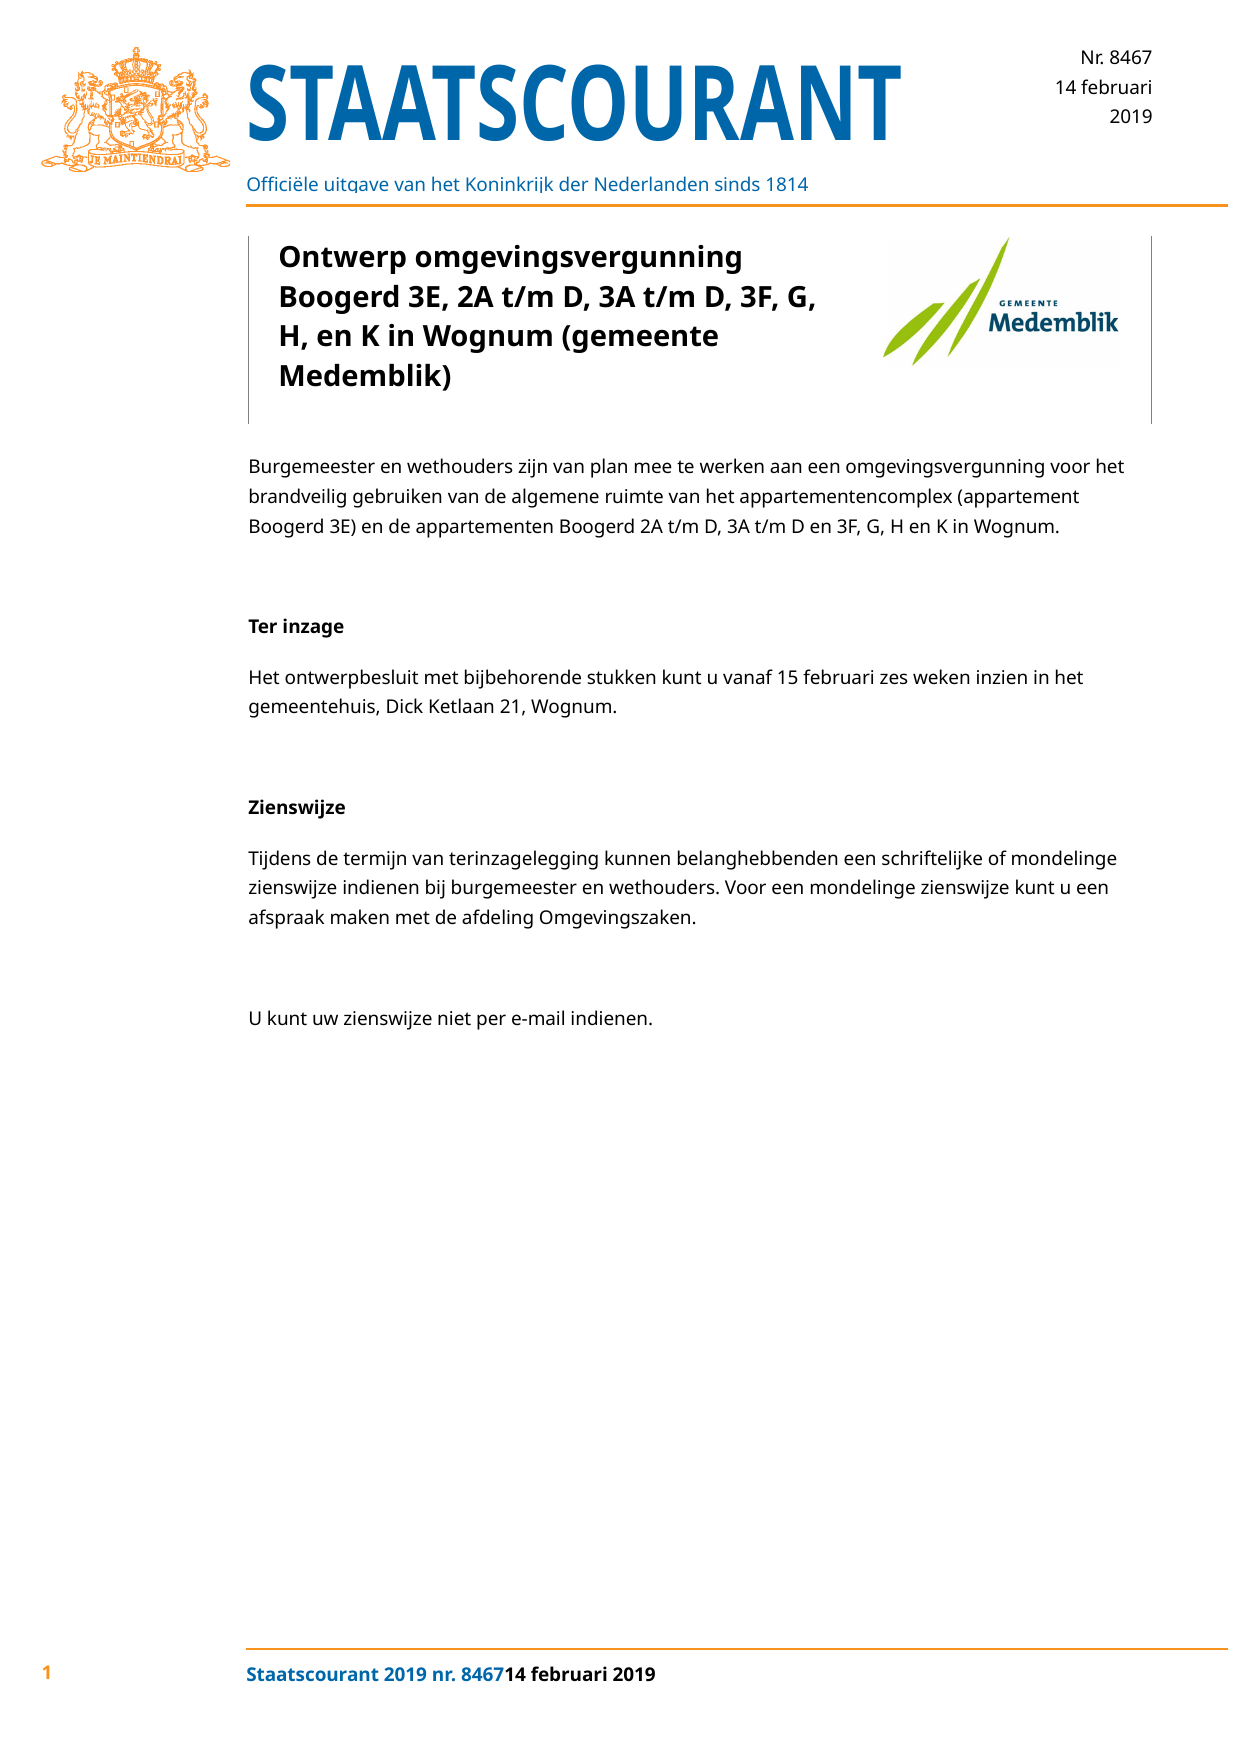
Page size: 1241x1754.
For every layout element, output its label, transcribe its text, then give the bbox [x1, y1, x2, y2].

text Tijdens de termijn van terinzagelegging kunnen belanghebbenden een schriftelijke of mondelinge zienswijze indienen bij burgemeester en wethouders. Voor een mondelinge zienswijze kunt u een afspraak maken met de afdeling Omgevingszaken. [248, 845, 1152, 930]
text U kunt uw zienswijze niet per e-mail indienen. [248, 1005, 1152, 1031]
picture [882, 236, 1119, 367]
text Ter inzage [248, 614, 1152, 639]
text Zienswijze [248, 794, 1152, 820]
picture [41, 47, 231, 172]
text Het ontwerpbesluit met bijbehorende stukken kunt u vanaf 15 februari zes weken inzien in het gemeentehuis, Dick Ketlaan 21, Wognum. [248, 664, 1152, 719]
table_header Ontwerp omgevingsvergunning Boogerd 3E, 2A t/m D, 3A t/m D, 3F, G, H, en K in Wognum (gemeente Medemblik) [249, 236, 850, 424]
table_header [850, 236, 1151, 424]
text Burgemeester en wethouders zijn van plan mee te werken aan een omgevingsvergunning voor het brandveilig gebruiken van de algemene ruimte van het appartementencomplex (appartement Boogerd 3E) en de appartementen Boogerd 2A t/m D, 3A t/m D en 3F, G, H en K in Wognum. [248, 454, 1152, 538]
